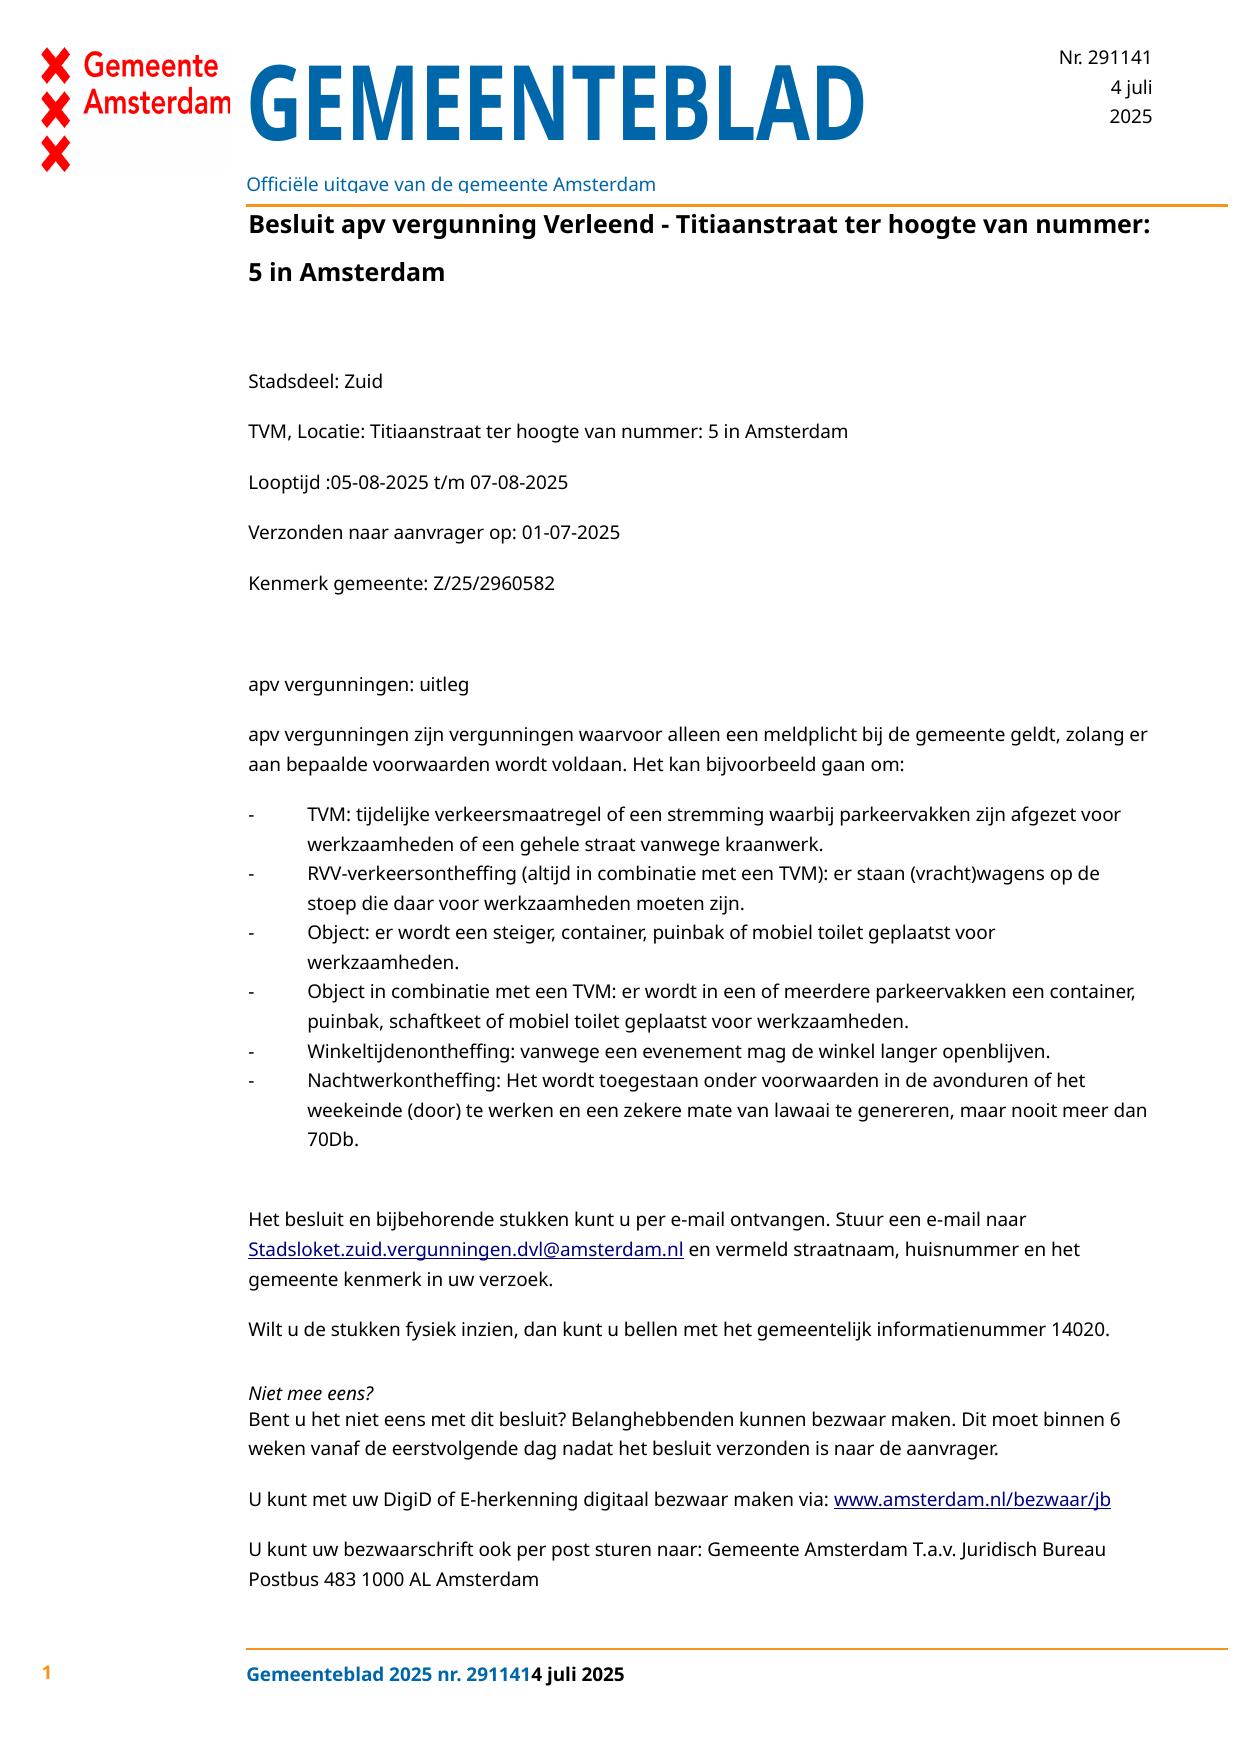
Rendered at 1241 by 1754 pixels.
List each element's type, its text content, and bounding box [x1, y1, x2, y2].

text Looptijd :05-08-2025 t/m 07-08-2025 [248, 469, 1152, 495]
text Besluit apv vergunning Verleend - Titiaanstraat ter hoogte van nummer: 5 in Amsterdam [248, 207, 1152, 288]
text Wilt u de stukken fysiek inzien, dan kunt u bellen met het gemeentelijk informatienummer 14020. [248, 1316, 1152, 1342]
list TVM: tijdelijke verkeersmaatregel of een stremming waarbij parkeervakken zijn afgezet voor werkzaamheden of een gehele straat vanwege kraanwerk. [248, 801, 1152, 857]
text Stadsdeel: Zuid [248, 368, 1152, 394]
picture [41, 47, 231, 172]
text Bent u het niet eens met dit besluit? Belanghebbenden kunnen bezwaar maken. Dit moet binnen 6 weken vanaf de eerstvolgende dag nadat het besluit verzonden is naar de aanvrager. [248, 1406, 1152, 1461]
text U kunt met uw DigiD of E-herkenning digitaal bezwaar maken via: www.amsterdam.nl/bezwaar/jb [248, 1486, 1152, 1512]
list Winkeltijdenontheffing: vanwege een evenement mag de winkel langer openblijven. [248, 1038, 1152, 1064]
text Kenmerk gemeente: Z/25/2960582 [248, 570, 1152, 596]
text U kunt uw bezwaarschrift ook per post sturen naar: Gemeente Amsterdam T.a.v. Juridisch Bureau Postbus 483 1000 AL Amsterdam [248, 1536, 1152, 1592]
text Het besluit en bijbehorende stukken kunt u per e-mail ontvangen. Stuur een e-mail naar Stadsloket.zuid.vergunningen.dvl@amsterdam.nl en vermeld straatnaam, huisnummer en het gemeente kenmerk in uw verzoek. [248, 1207, 1152, 1292]
list Object: er wordt een steiger, container, puinbak of mobiel toilet geplaatst voor werkzaamheden. [248, 919, 1152, 975]
text Verzonden naar aanvrager op: 01-07-2025 [248, 519, 1152, 545]
text Niet mee eens? [248, 1380, 1152, 1406]
text TVM, Locatie: Titiaanstraat ter hoogte van nummer: 5 in Amsterdam [248, 419, 1152, 444]
text apv vergunningen zijn vergunningen waarvoor alleen een meldplicht bij de gemeente geldt, zolang er aan bepaalde voorwaarden wordt voldaan. Het kan bijvoorbeeld gaan om: [248, 721, 1152, 777]
list RVV-verkeersontheffing (altijd in combinatie met een TVM): er staan (vracht)wagens op de stoep die daar voor werkzaamheden moeten zijn. [248, 860, 1152, 916]
list Nachtwerkontheffing: Het wordt toegestaan onder voorwaarden in de avonduren of het weekeinde (door) te werken en een zekere mate van lawaai te genereren, maar nooit meer dan 70Db. [248, 1067, 1152, 1152]
list Object in combinatie met een TVM: er wordt in een of meerdere parkeervakken een container, puinbak, schaftkeet of mobiel toilet geplaatst voor werkzaamheden. [248, 979, 1152, 1034]
text apv vergunningen: uitleg [248, 671, 1152, 697]
